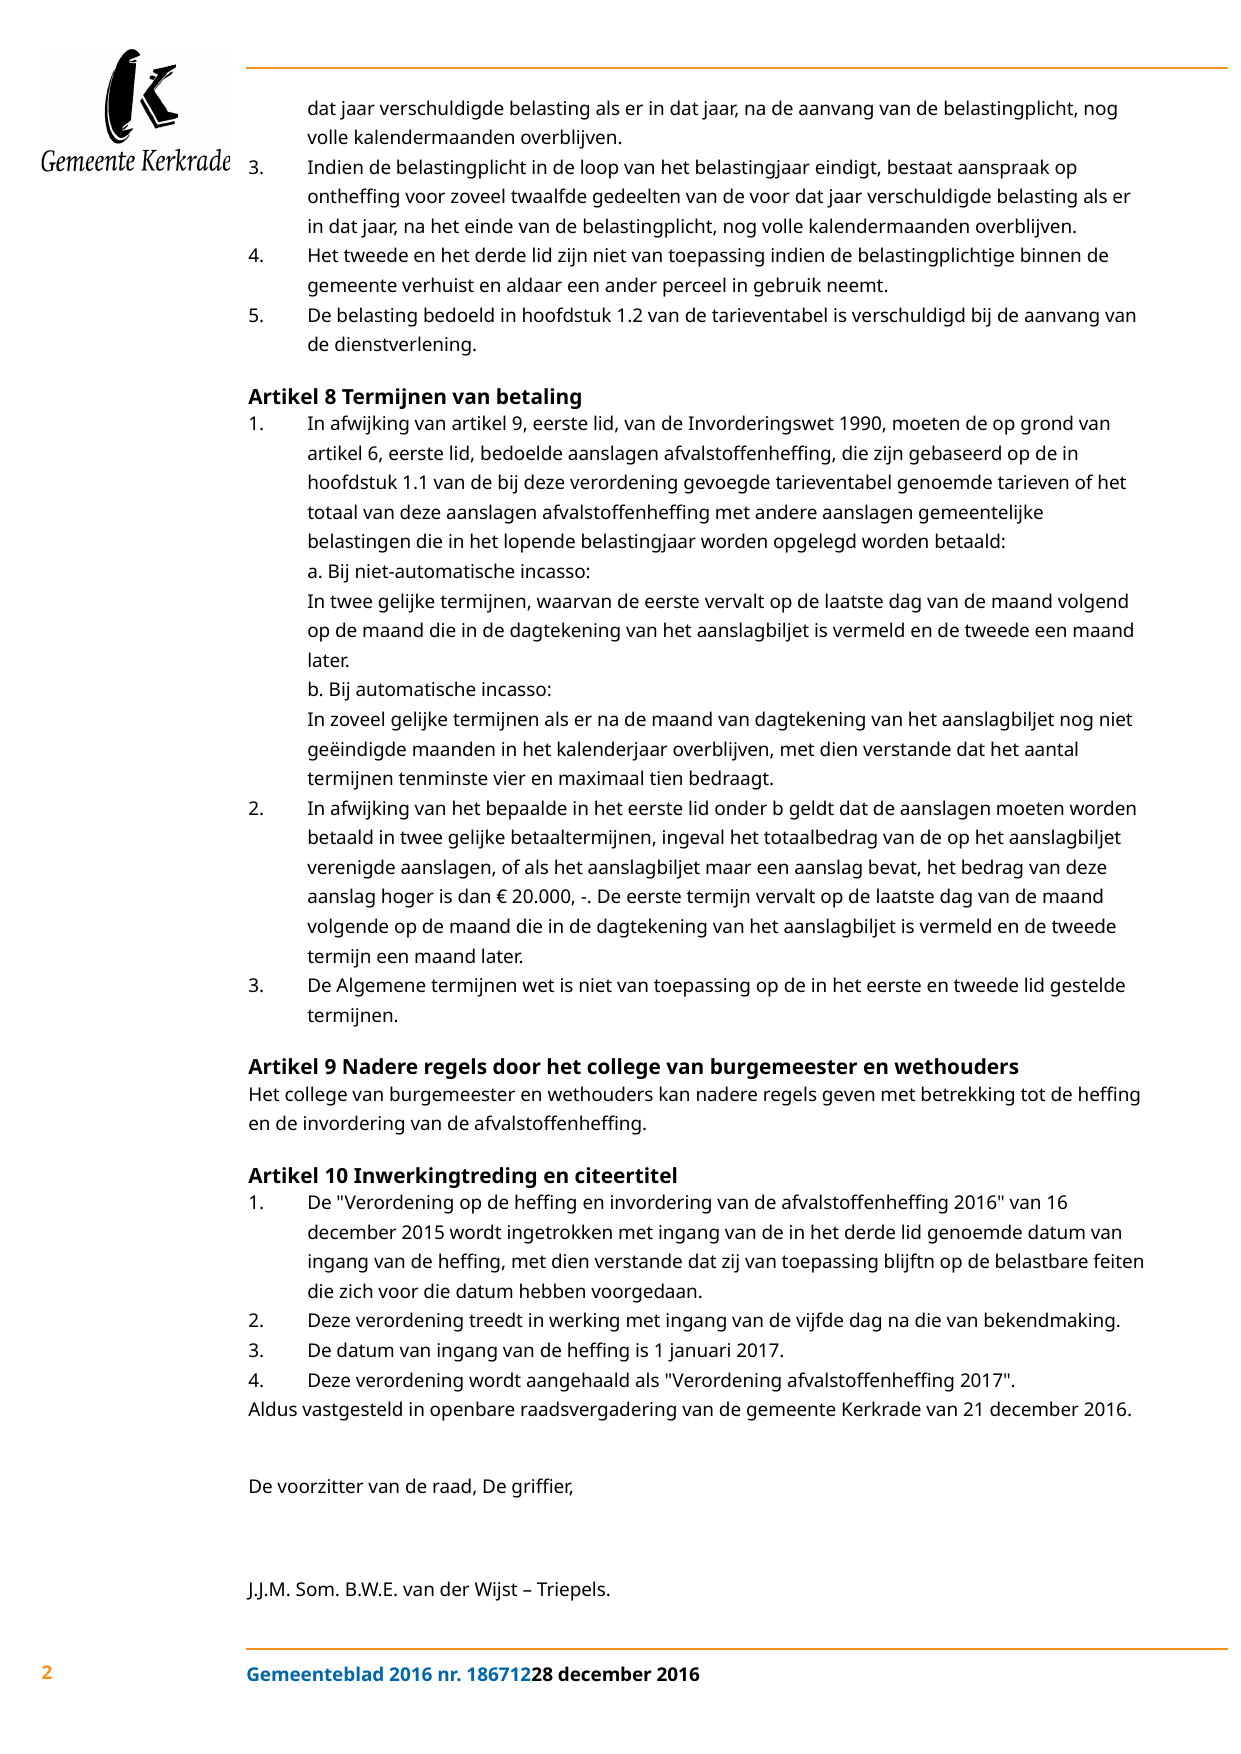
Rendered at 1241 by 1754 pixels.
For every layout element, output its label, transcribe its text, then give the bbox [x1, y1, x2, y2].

list In afwijking van het bepaalde in het eerste lid onder b geldt dat de aanslagen moeten worden betaald in twee gelijke betaaltermijnen, ingeval het totaalbedrag van de op het aanslagbiljet verenigde aanslagen, of als het aanslagbiljet maar een aanslag bevat, het bedrag van deze aanslag hoger is dan € 20.000, -. De eerste termijn vervalt op de laatste dag van de maand volgende op de maand die in de dagtekening van het aanslagbiljet is vermeld en de tweede termijn een maand later. [248, 795, 1152, 968]
text Het college van burgemeester en wethouders kan nadere regels geven met betrekking tot de heffing en de invordering van de afvalstoffenheffing. [248, 1081, 1152, 1136]
list In zoveel gelijke termijnen als er na de maand van dagtekening van het aanslagbiljet nog niet geëindigde maanden in het kalenderjaar overblijven, met dien verstande dat het aantal termijnen tenminste vier en maximaal tien bedraagt. [248, 706, 1152, 791]
list De Algemene termijnen wet is niet van toepassing op de in het eerste en tweede lid gestelde termijnen. [248, 972, 1152, 1028]
text J.J.M. Som. B.W.E. van der Wijst – Triepels. [248, 1576, 1152, 1602]
text Artikel 9 Nadere regels door het college van burgemeester en wethouders [248, 1052, 1152, 1081]
picture [41, 47, 231, 172]
list In afwijking van artikel 9, eerste lid, van de Invorderingswet 1990, moeten de op grond van artikel 6, eerste lid, bedoelde aanslagen afvalstoffenheffing, die zijn gebaseerd op de in hoofdstuk 1.1 van de bij deze verordening gevoegde tarieventabel genoemde tarieven of het totaal van deze aanslagen afvalstoffenheffing met andere aanslagen gemeentelijke belastingen die in het lopende belastingjaar worden opgelegd worden betaald: [248, 410, 1152, 554]
list De belasting bedoeld in hoofdstuk 1.2 van de tarieventabel is verschuldigd bij de aanvang van de dienstverlening. [248, 302, 1152, 357]
list Deze verordening treedt in werking met ingang van de vijfde dag na die van bekendmaking. [248, 1308, 1152, 1333]
list Het tweede en het derde lid zijn niet van toepassing indien de belastingplichtige binnen de gemeente verhuist en aldaar een ander perceel in gebruik neemt. [248, 243, 1152, 298]
list De datum van ingang van de heffing is 1 januari 2017. [248, 1337, 1152, 1363]
list dat jaar verschuldigde belasting als er in dat jaar, na de aanvang van de belastingplicht, nog volle kalendermaanden overblijven. [248, 95, 1152, 150]
text De voorzitter van de raad, De griffier, [248, 1473, 1152, 1499]
list Indien de belastingplicht in de loop van het belastingjaar eindigt, bestaat aanspraak op ontheffing voor zoveel twaalfde gedeelten van de voor dat jaar verschuldigde belasting als er in dat jaar, na het einde van de belastingplicht, nog volle kalendermaanden overblijven. [248, 154, 1152, 239]
text Artikel 8 Termijnen van betaling [248, 382, 1152, 410]
list a. Bij niet-automatische incasso: [248, 558, 1152, 584]
list De "Verordening op de heffing en invordering van de afvalstoffenheffing 2016" van 16 december 2015 wordt ingetrokken met ingang van de in het derde lid genoemde datum van ingang van de heffing, met dien verstande dat zij van toepassing blijftn op de belastbare feiten die zich voor die datum hebben voorgedaan. [248, 1189, 1152, 1304]
text Artikel 10 Inwerkingtreding en citeertitel [248, 1161, 1152, 1189]
list b. Bij automatische incasso: [248, 677, 1152, 702]
list In twee gelijke termijnen, waarvan de eerste vervalt op de laatste dag van de maand volgend op de maand die in de dagtekening van het aanslagbiljet is vermeld en de tweede een maand later. [248, 588, 1152, 673]
text Aldus vastgesteld in openbare raadsvergadering van de gemeente Kerkrade van 21 december 2016. [248, 1396, 1152, 1422]
list Deze verordening wordt aangehaald als "Verordening afvalstoffenheffing 2017". [248, 1367, 1152, 1392]
